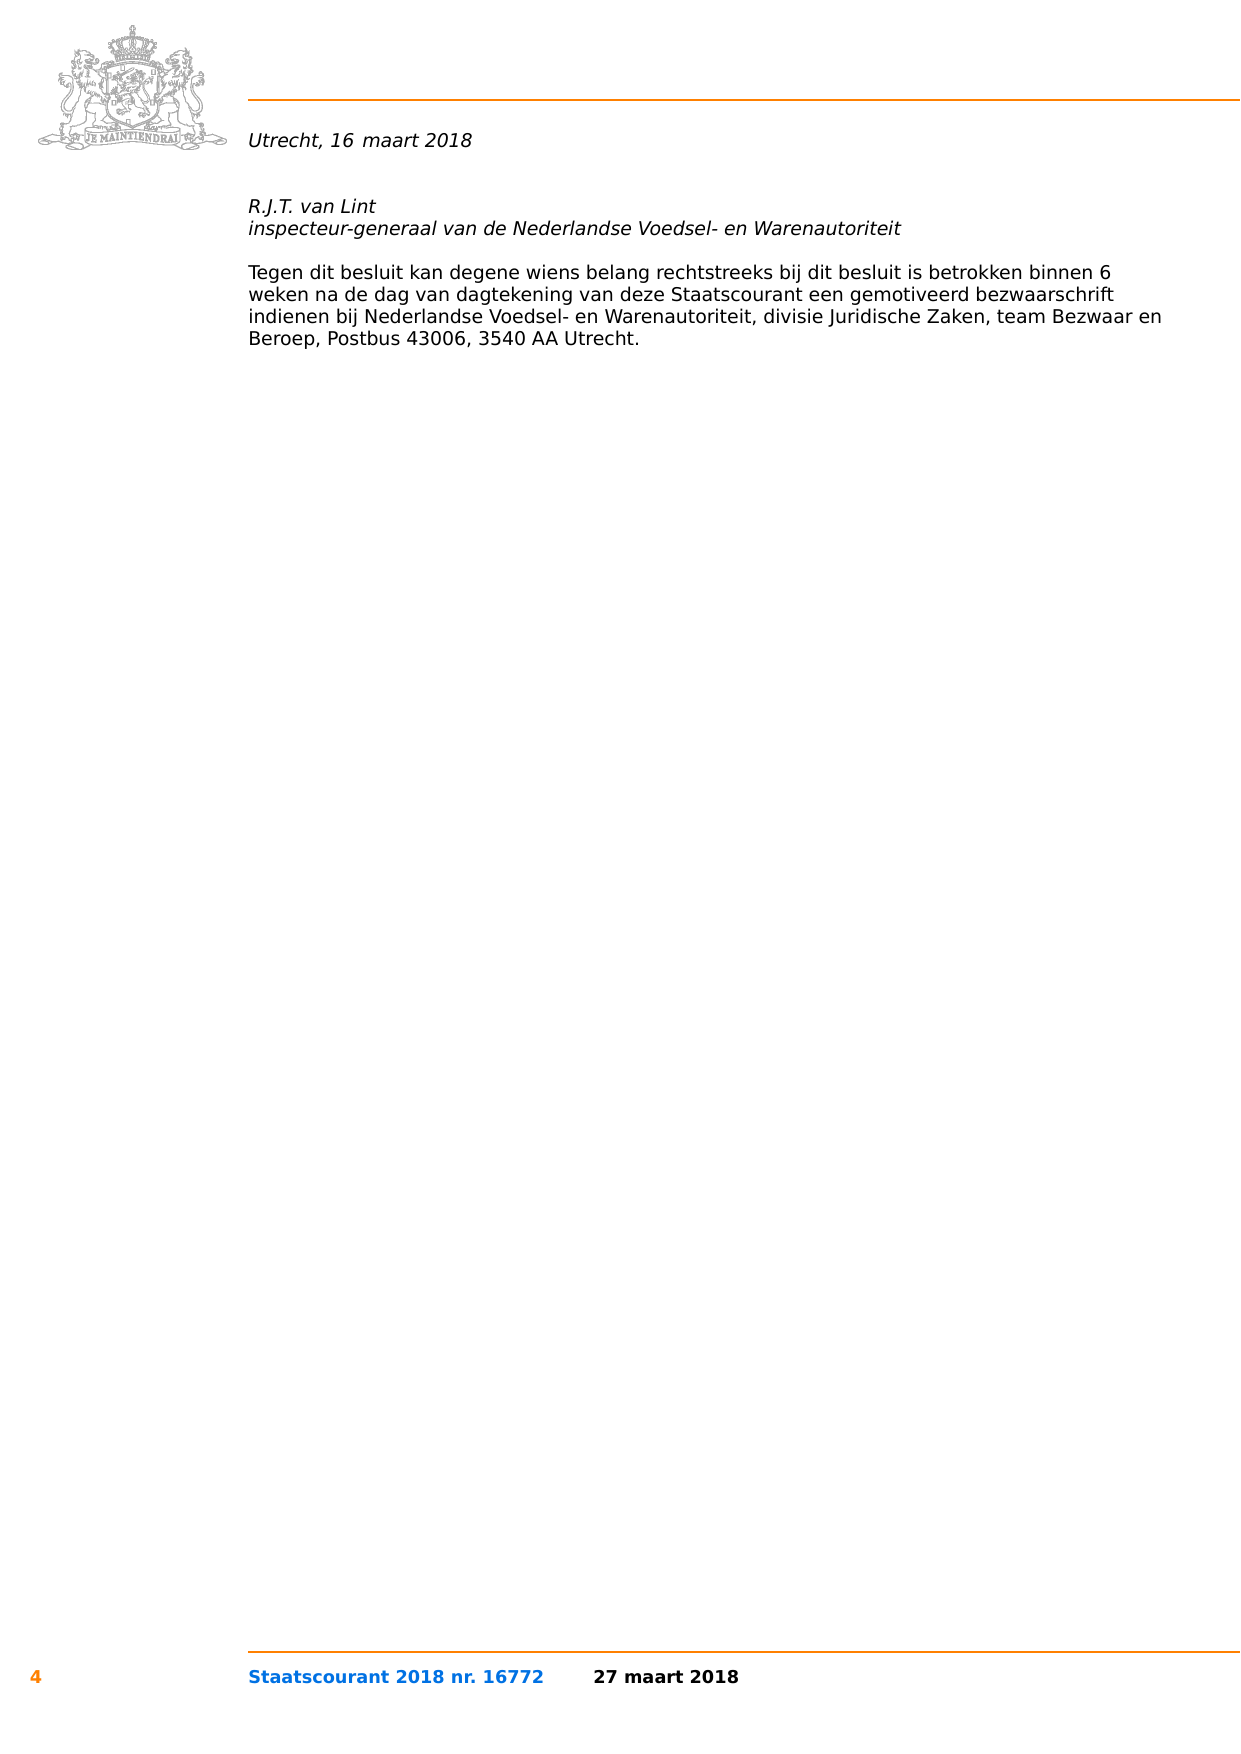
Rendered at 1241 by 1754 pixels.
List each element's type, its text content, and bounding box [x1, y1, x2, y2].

text R.J.T. van Lint inspecteur-generaal van de Nederlandse Voedsel- en Warenautoriteit [248, 174, 1163, 240]
text Utrecht, 16 maart 2018 [248, 130, 1163, 152]
picture [38, 25, 227, 150]
text Tegen dit besluit kan degene wiens belang rechtstreeks bij dit besluit is betrokken binnen 6 weken na de dag van dagtekening van deze Staatscourant een gemotiveerd bezwaarschrift indienen bij Nederlandse Voedsel- en Warenautoriteit, divisie Juridische Zaken, team Bezwaar en Beroep, Postbus 43006, 3540 AA Utrecht. [248, 262, 1163, 349]
